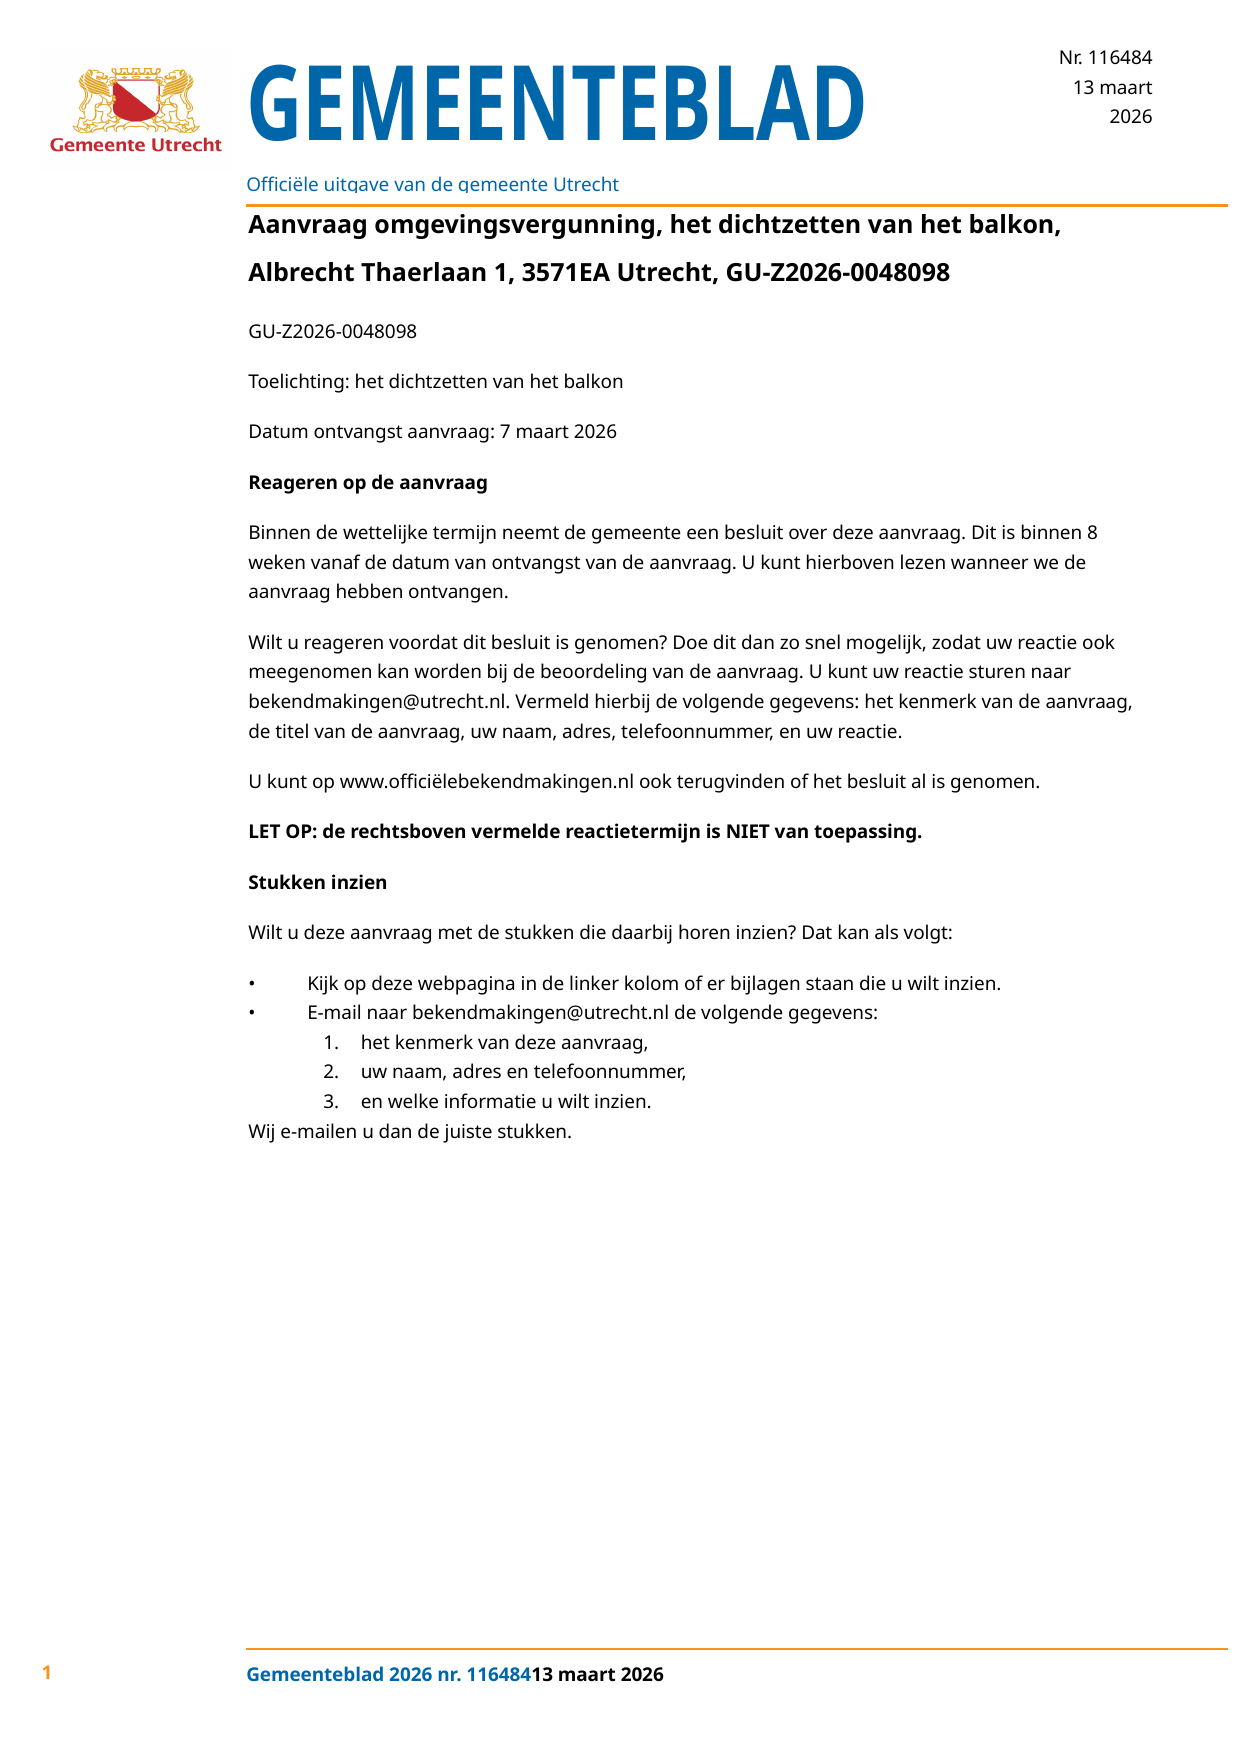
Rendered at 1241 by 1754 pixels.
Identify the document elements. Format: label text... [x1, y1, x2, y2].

list uw naam, adres en telefoonnummer, [323, 1059, 1152, 1084]
text U kunt op www.officiëlebekendmakingen.nl ook terugvinden of het besluit al is genomen. [248, 768, 1152, 794]
text Wilt u reageren voordat dit besluit is genomen? Doe dit dan zo snel mogelijk, zodat uw reactie ook meegenomen kan worden bij de beoordeling van de aanvraag. U kunt uw reactie sturen naar bekendmakingen@utrecht.nl. Vermeld hierbij de volgende gegevens: het kenmerk van de aanvraag, de titel van de aanvraag, uw naam, adres, telefoonnummer, en uw reactie. [248, 629, 1152, 744]
list Kijk op deze webpagina in de linker kolom of er bijlagen staan die u wilt inzien. [248, 970, 1152, 996]
text Stukken inzien [248, 869, 1152, 895]
text GU-Z2026-0048098 [248, 318, 1152, 344]
text Wilt u deze aanvraag met de stukken die daarbij horen inzien? Dat kan als volgt: [248, 919, 1152, 945]
text Reageren op de aanvraag [248, 469, 1152, 495]
text Wij e-mailen u dan de juiste stukken. [248, 1118, 1152, 1144]
text Binnen de wettelijke termijn neemt de gemeente een besluit over deze aanvraag. Dit is binnen 8 weken vanaf de datum van ontvangst van de aanvraag. U kunt hierboven lezen wanneer we de aanvraag hebben ontvangen. [248, 519, 1152, 604]
text Toelichting: het dichtzetten van het balkon [248, 368, 1152, 394]
text Aanvraag omgevingsvergunning, het dichtzetten van het balkon, Albrecht Thaerlaan 1, 3571EA Utrecht, GU-Z2026-0048098 [248, 207, 1152, 288]
text LET OP: de rechtsboven vermelde reactietermijn is NIET van toepassing. [248, 819, 1152, 844]
picture [41, 47, 231, 172]
list het kenmerk van deze aanvraag, [323, 1029, 1152, 1055]
list E-mail naar bekendmakingen@utrecht.nl de volgende gegevens: [248, 999, 1152, 1025]
text Datum ontvangst aanvraag: 7 maart 2026 [248, 419, 1152, 444]
list en welke informatie u wilt inzien. [323, 1088, 1152, 1114]
